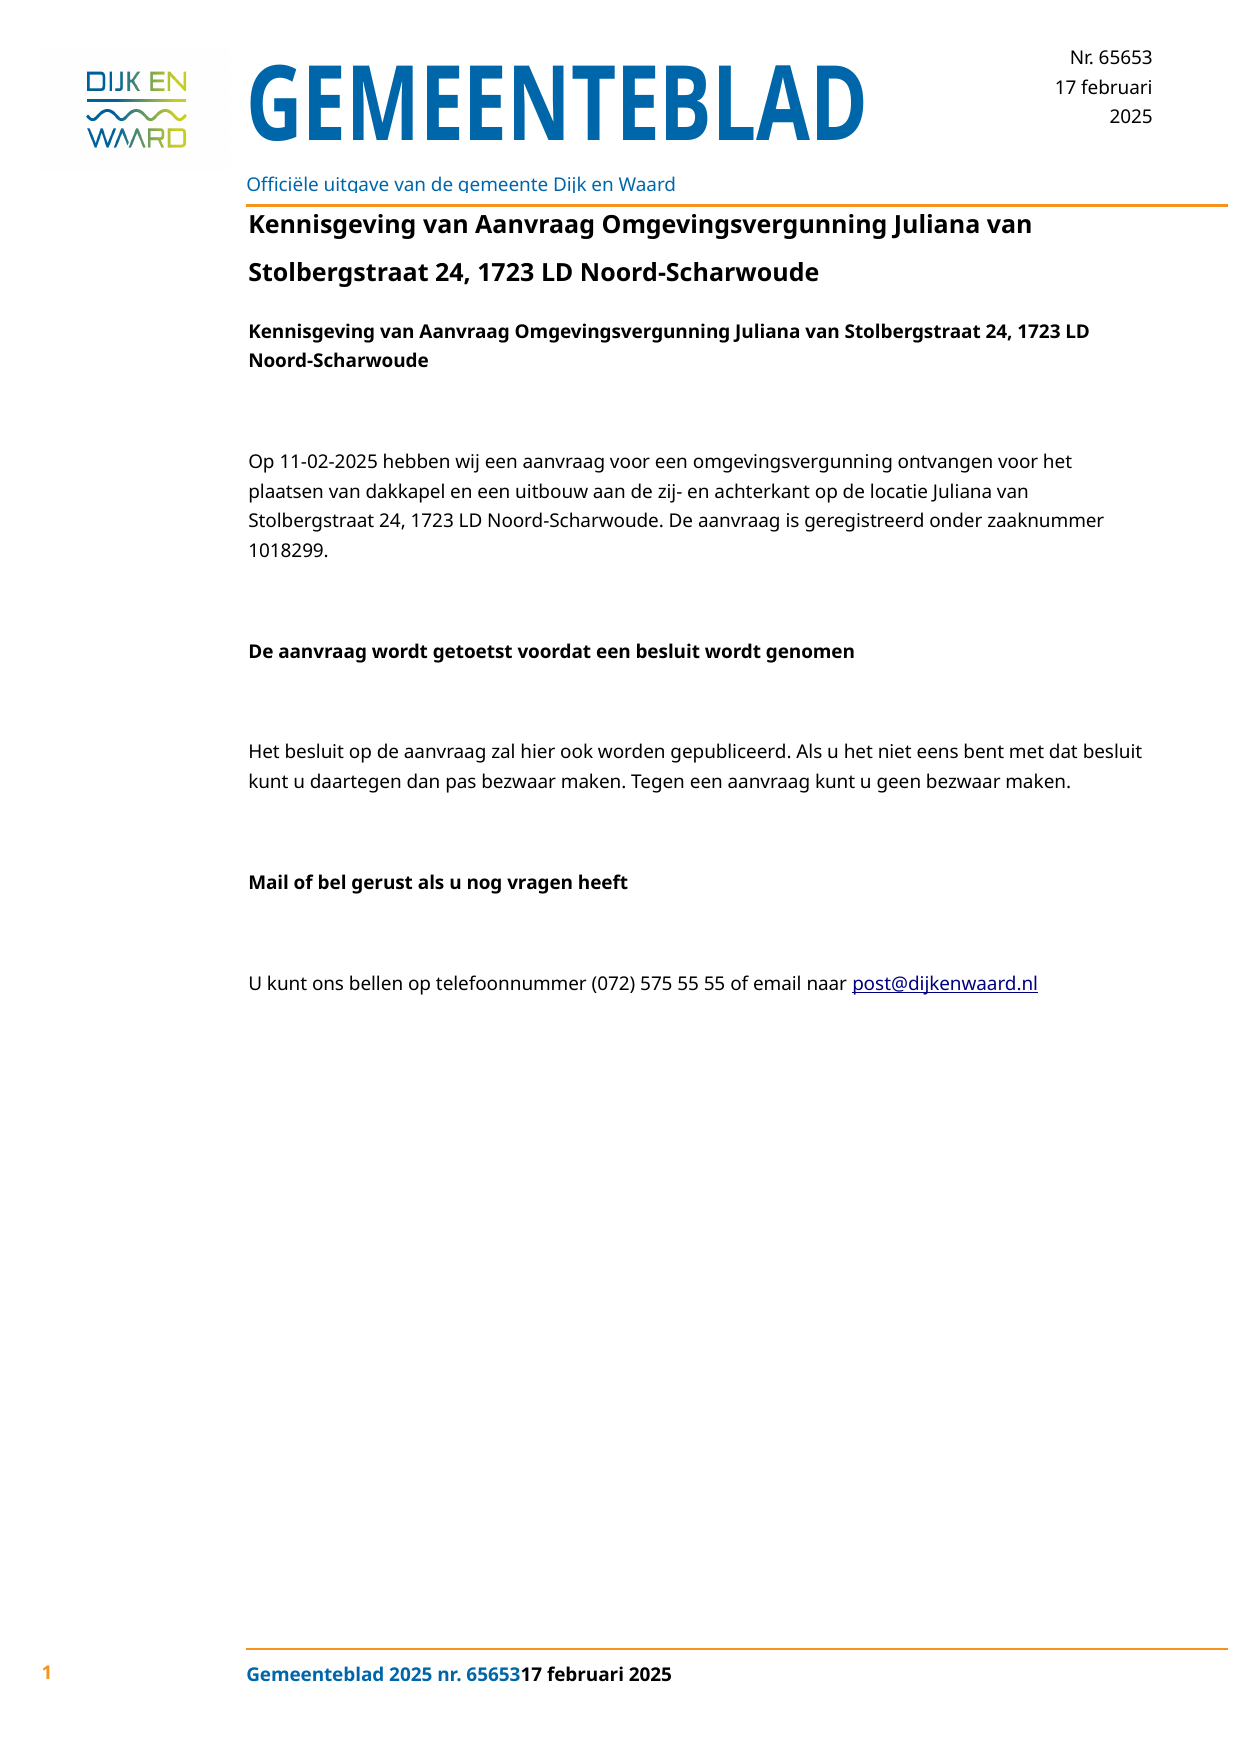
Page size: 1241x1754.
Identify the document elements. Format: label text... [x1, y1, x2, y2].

text Op 11-02-2025 hebben wij een aanvraag voor een omgevingsvergunning ontvangen voor het plaatsen van dakkapel en een uitbouw aan de zij- en achterkant op de locatie Juliana van Stolbergstraat 24, 1723 LD Noord-Scharwoude. De aanvraag is geregistreerd onder zaaknummer 1018299. [248, 448, 1152, 563]
picture [41, 47, 231, 172]
text De aanvraag wordt getoetst voordat een besluit wordt genomen [248, 638, 1152, 664]
text Kennisgeving van Aanvraag Omgevingsvergunning Juliana van Stolbergstraat 24, 1723 LD Noord-Scharwoude [248, 207, 1152, 288]
text Kennisgeving van Aanvraag Omgevingsvergunning Juliana van Stolbergstraat 24, 1723 LD Noord-Scharwoude [248, 318, 1152, 373]
text Het besluit op de aanvraag zal hier ook worden gepubliceerd. Als u het niet eens bent met dat besluit kunt u daartegen dan pas bezwaar maken. Tegen een aanvraag kunt u geen bezwaar maken. [248, 739, 1152, 794]
text U kunt ons bellen op telefoonnummer (072) 575 55 55 of email naar post@dijkenwaard.nl [248, 970, 1152, 996]
text Mail of bel gerust als u nog vragen heeft [248, 869, 1152, 895]
